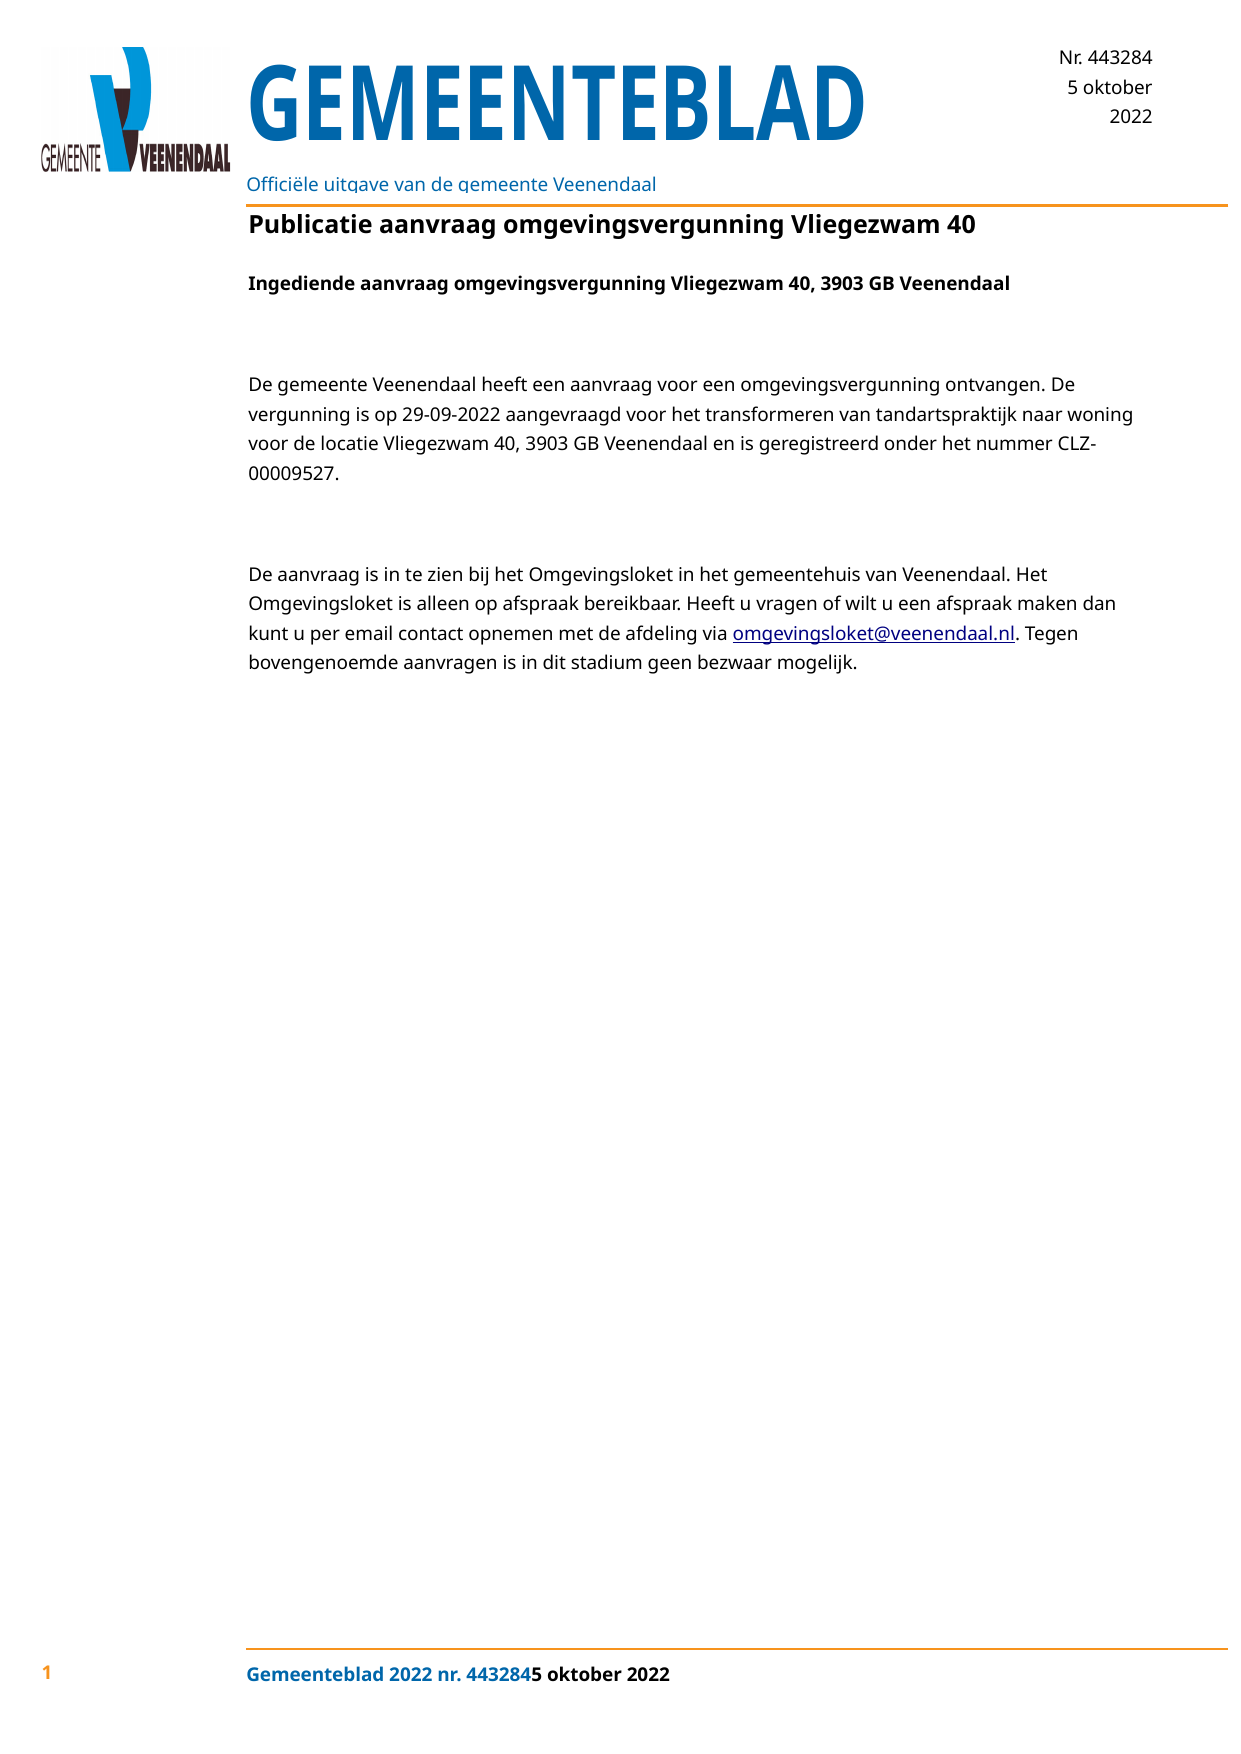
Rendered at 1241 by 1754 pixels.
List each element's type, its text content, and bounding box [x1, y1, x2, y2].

text Publicatie aanvraag omgevingsvergunning Vliegezwam 40 [248, 207, 1152, 241]
picture [41, 47, 130, 172]
text De aanvraag is in te zien bij het Omgevingsloket in het gemeentehuis van Veenendaal. Het Omgevingsloket is alleen op afspraak bereikbaar. Heeft u vragen of wilt u een afspraak maken dan kunt u per email contact opnemen met de afdeling via omgevingsloket@veenendaal.nl. Tegen bovengenoemde aanvragen is in dit stadium geen bezwaar mogelijk. [248, 561, 1152, 675]
text De gemeente Veenendaal heeft een aanvraag voor een omgevingsvergunning ontvangen. De vergunning is op 29-09-2022 aangevraagd voor het transformeren van tandartspraktijk naar woning voor de locatie Vliegezwam 40, 3903 GB Veenendaal en is geregistreerd onder het nummer CLZ-00009527. [248, 371, 1152, 486]
picture [123, 47, 231, 172]
text Ingediende aanvraag omgevingsvergunning Vliegezwam 40, 3903 GB Veenendaal [248, 270, 1152, 296]
